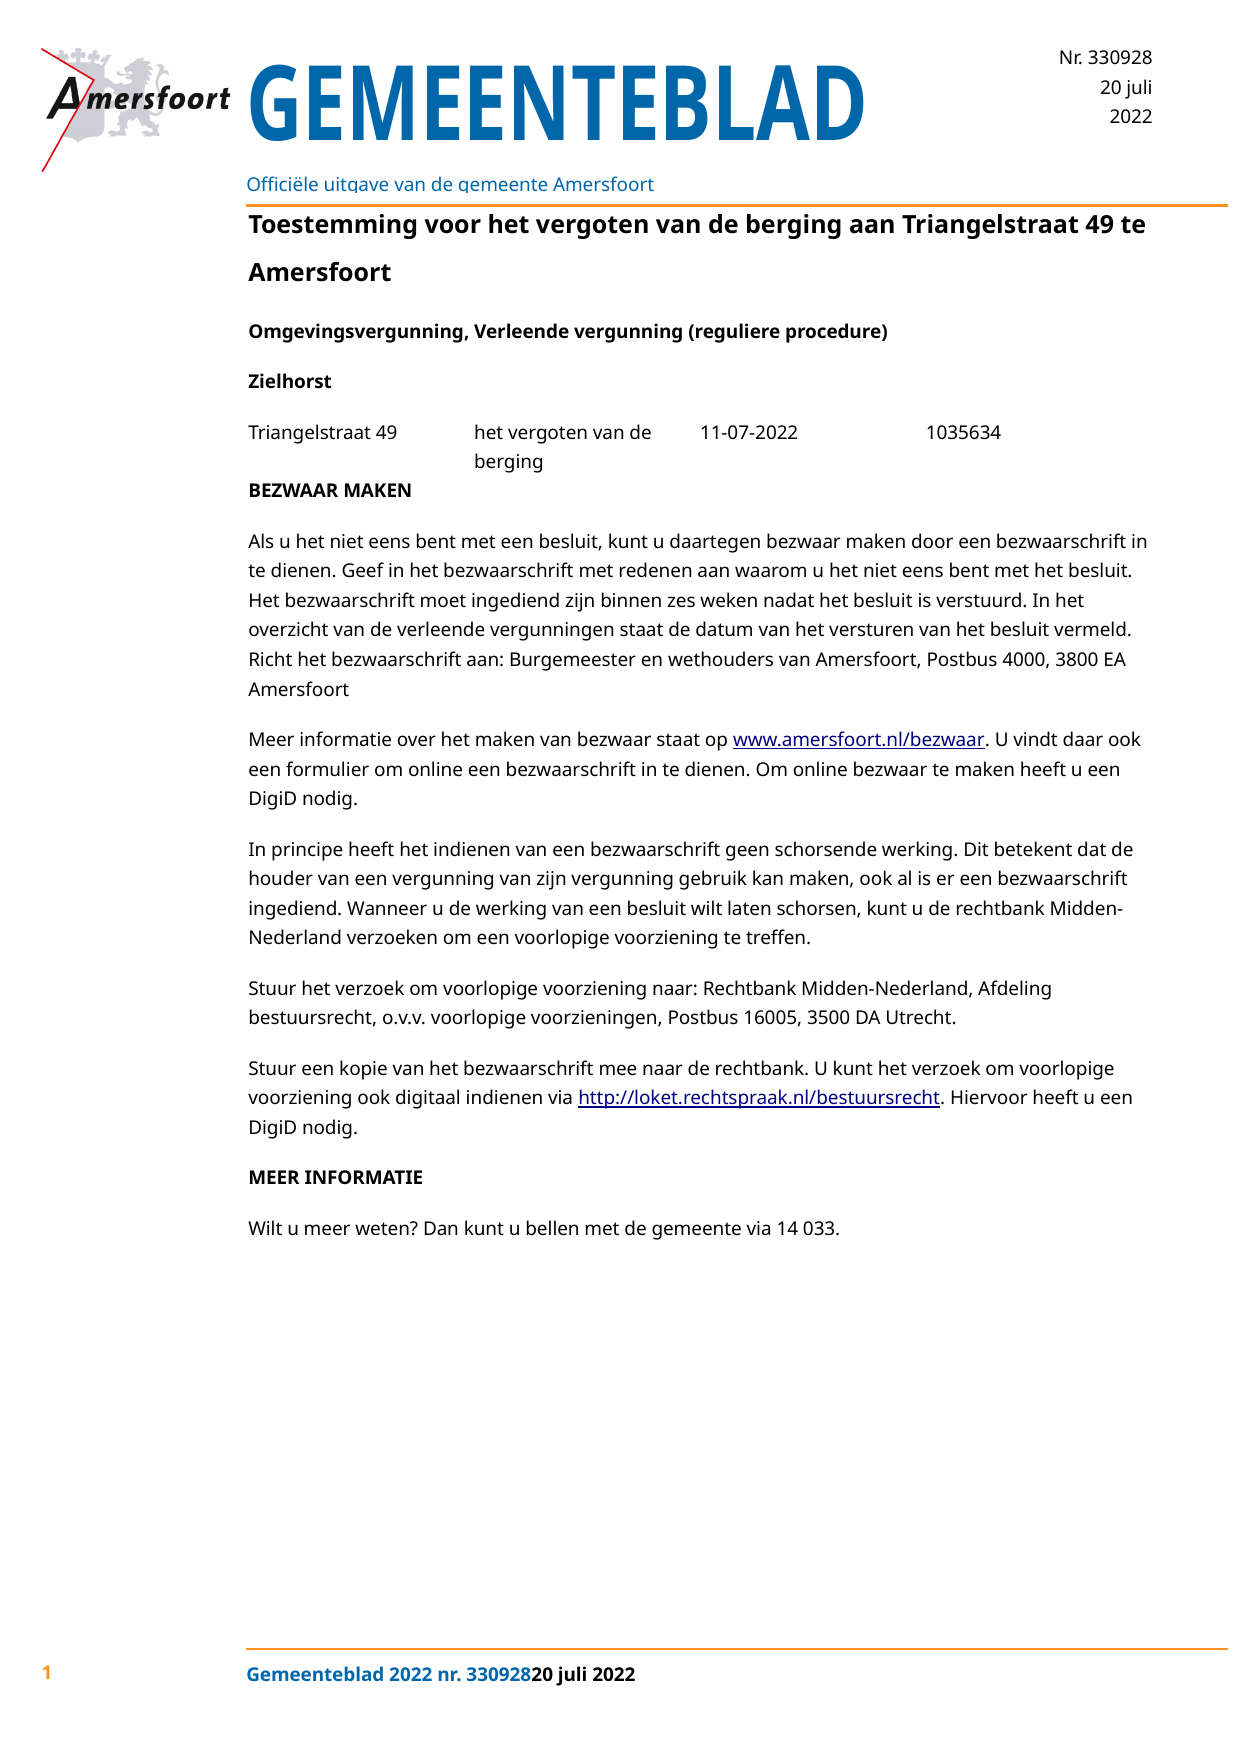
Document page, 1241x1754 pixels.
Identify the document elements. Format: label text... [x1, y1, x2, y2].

text Meer informatie over het maken van bezwaar staat op www.amersfoort.nl/bezwaar. U vindt daar ook een formulier om online een bezwaarschrift in te dienen. Om online bezwaar te maken heeft u een DigiD nodig. [248, 726, 1152, 811]
text Omgevingsvergunning, Verleende vergunning (reguliere procedure) [248, 318, 1152, 344]
table_header het vergoten van de berging [474, 419, 700, 474]
text Wilt u meer weten? Dan kunt u bellen met de gemeente via 14 033. [248, 1215, 1152, 1241]
text BEZWAAR MAKEN [248, 477, 1152, 503]
text Als u het niet eens bent met een besluit, kunt u daartegen bezwaar maken door een bezwaarschrift in te dienen. Geef in het bezwaarschrift met redenen aan waarom u het niet eens bent met het besluit. Het bezwaarschrift moet ingediend zijn binnen zes weken nadat het besluit is verstuurd. In het overzicht van de verleende vergunningen staat de datum van het versturen van het besluit vermeld. Richt het bezwaarschrift aan: Burgemeester en wethouders van Amersfoort, Postbus 4000, 3800 EA Amersfoort [248, 528, 1152, 701]
text Stuur een kopie van het bezwaarschrift mee naar de rechtbank. U kunt het verzoek om voorlopige voorziening ook digitaal indienen via http://loket.rechtspraak.nl/bestuursrecht. Hiervoor heeft u een DigiD nodig. [248, 1055, 1152, 1140]
text Toestemming voor het vergoten van de berging aan Triangelstraat 49 te Amersfoort [248, 207, 1152, 288]
table_header Triangelstraat 49 [248, 419, 474, 474]
picture [41, 47, 231, 172]
table_header 11-07-2022 [700, 419, 926, 474]
text Stuur het verzoek om voorlopige voorziening naar: Rechtbank Midden-Nederland, Afdeling bestuursrecht, o.v.v. voorlopige voorzieningen, Postbus 16005, 3500 DA Utrecht. [248, 975, 1152, 1030]
text Zielhorst [248, 368, 1152, 394]
table_header 1035634 [926, 419, 1152, 474]
text MEER INFORMATIE [248, 1164, 1152, 1190]
text In principe heeft het indienen van een bezwaarschrift geen schorsende werking. Dit betekent dat de houder van een vergunning van zijn vergunning gebruik kan maken, ook al is er een bezwaarschrift ingediend. Wanneer u de werking van een besluit wilt laten schorsen, kunt u de rechtbank Midden-Nederland verzoeken om een voorlopige voorziening te treffen. [248, 836, 1152, 950]
